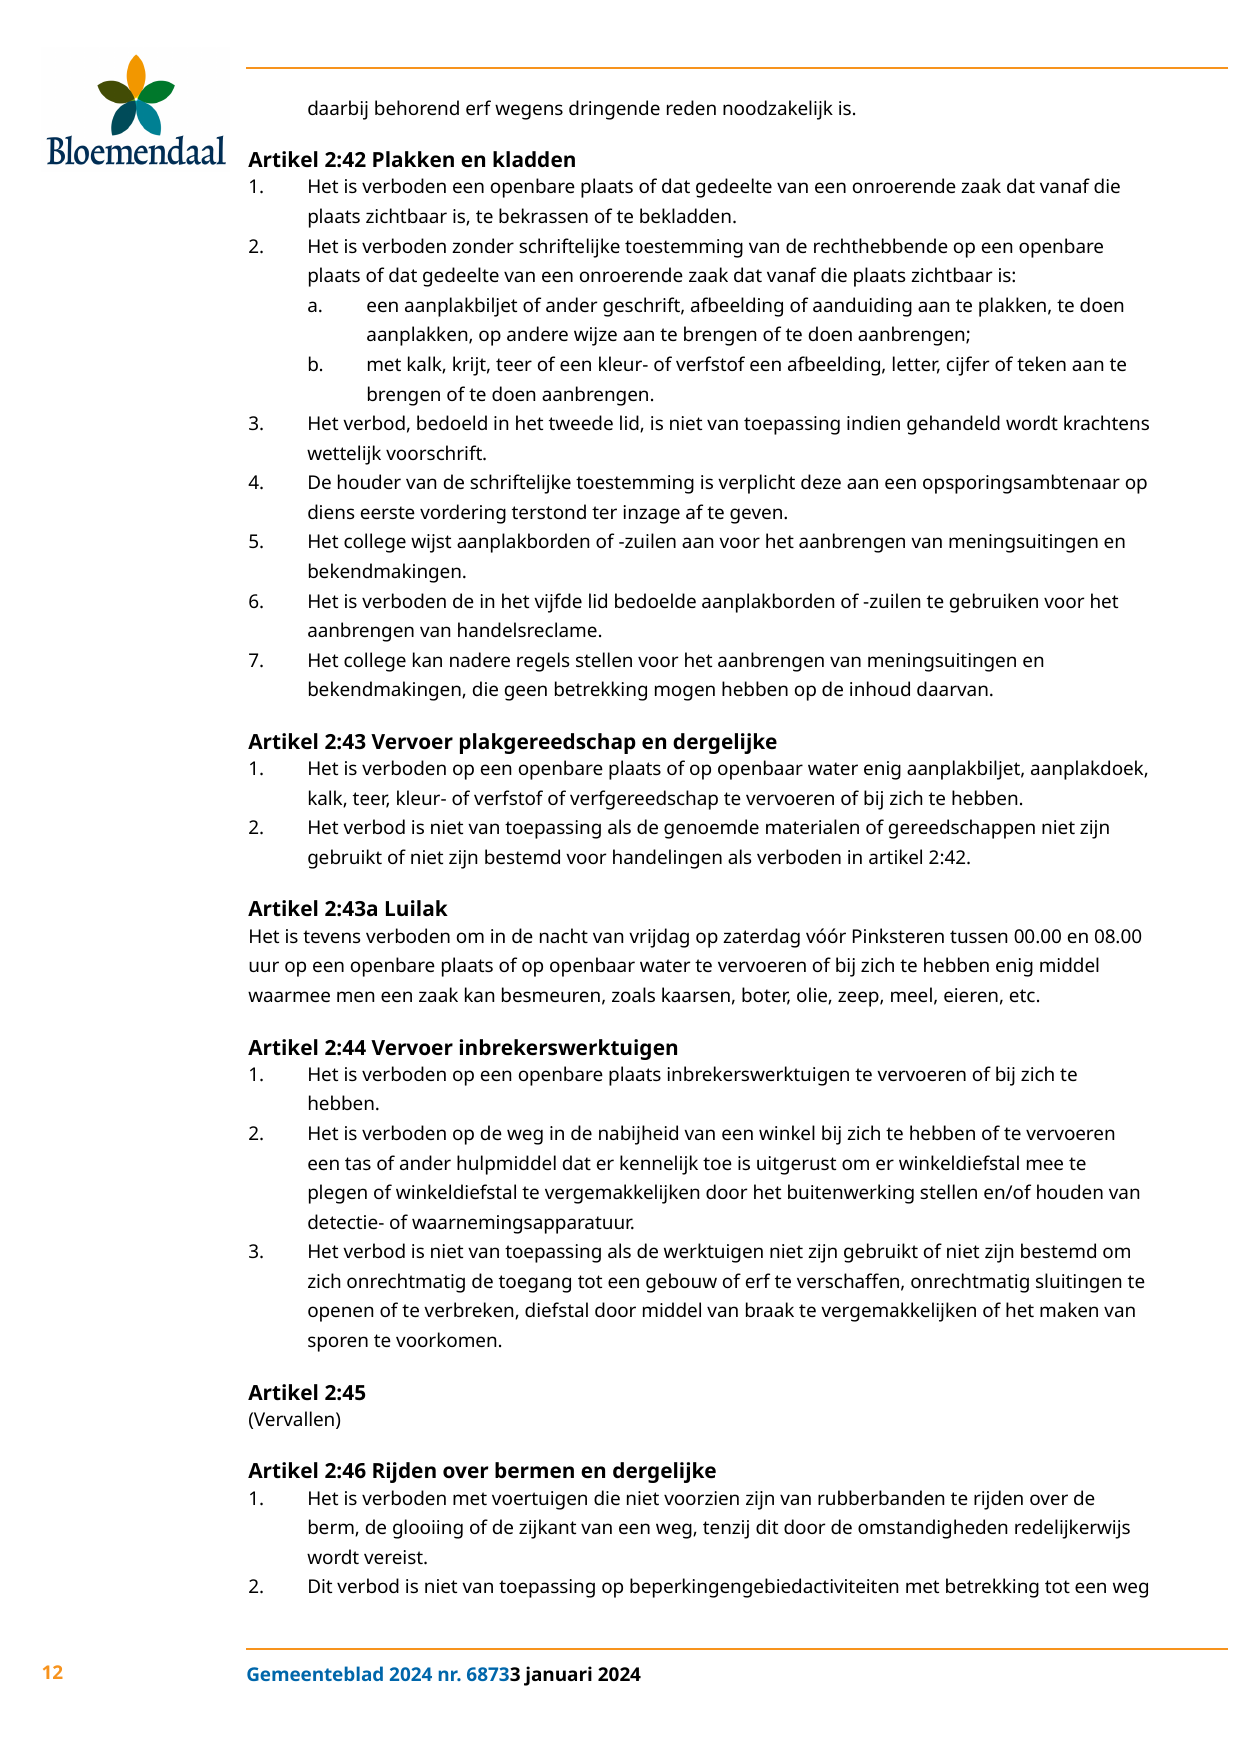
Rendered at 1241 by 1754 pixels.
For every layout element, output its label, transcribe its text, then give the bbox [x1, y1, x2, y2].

list daarbij behorend erf wegens dringende reden noodzakelijk is. [248, 95, 1152, 121]
list Het is verboden de in het vijfde lid bedoelde aanplakborden of -zuilen te gebruiken voor het aanbrengen van handelsreclame. [248, 588, 1152, 643]
list een aanplakbiljet of ander geschrift, afbeelding of aanduiding aan te plakken, te doen aanplakken, op andere wijze aan te brengen of te doen aanbrengen; [307, 292, 1152, 347]
list met kalk, krijt, teer of een kleur- of verfstof een afbeelding, letter, cijfer of teken aan te brengen of te doen aanbrengen. [307, 351, 1152, 406]
text Artikel 2:42 Plakken en kladden [248, 145, 1152, 174]
list Het is verboden op de weg in de nabijheid van een winkel bij zich te hebben of te vervoeren een tas of ander hulpmiddel dat er kennelijk toe is uitgerust om er winkeldiefstal mee te plegen of winkeldiefstal te vergemakkelijken door het buitenwerking stellen en/of houden van detectie- of waarnemingsapparatuur. [248, 1120, 1152, 1235]
picture [41, 47, 231, 172]
text Artikel 2:45 [248, 1378, 1152, 1406]
text (Vervallen) [248, 1406, 1152, 1432]
text Artikel 2:43a Luilak [248, 894, 1152, 923]
list Het is verboden op een openbare plaats inbrekerswerktuigen te vervoeren of bij zich te hebben. [248, 1061, 1152, 1116]
list Het verbod, bedoeld in het tweede lid, is niet van toepassing indien gehandeld wordt krachtens wettelijk voorschrift. [248, 410, 1152, 466]
list Het college wijst aanplakborden of -zuilen aan voor het aanbrengen van meningsuitingen en bekendmakingen. [248, 529, 1152, 584]
list Het is verboden een openbare plaats of dat gedeelte van een onroerende zaak dat vanaf die plaats zichtbaar is, te bekrassen of te bekladden. [248, 174, 1152, 229]
list Het verbod is niet van toepassing als de werktuigen niet zijn gebruikt of niet zijn bestemd om zich onrechtmatig de toegang tot een gebouw of erf te verschaffen, onrechtmatig sluitingen te openen of te verbreken, diefstal door middel van braak te vergemakkelijken of het maken van sporen te voorkomen. [248, 1238, 1152, 1353]
list Het college kan nadere regels stellen voor het aanbrengen van meningsuitingen en bekendmakingen, die geen betrekking mogen hebben op de inhoud daarvan. [248, 647, 1152, 702]
list Dit verbod is niet van toepassing op beperkingengebiedactiviteiten met betrekking tot een weg [248, 1574, 1152, 1599]
list Het is verboden op een openbare plaats of op openbaar water enig aanplakbiljet, aanplakdoek, kalk, teer, kleur- of verfstof of verfgereedschap te vervoeren of bij zich te hebben. [248, 755, 1152, 811]
text Artikel 2:46 Rijden over bermen en dergelijke [248, 1457, 1152, 1485]
list Het verbod is niet van toepassing als de genoemde materialen of gereedschappen niet zijn gebruikt of niet zijn bestemd voor handelingen als verboden in artikel 2:42. [248, 814, 1152, 870]
text Artikel 2:44 Vervoer inbrekerswerktuigen [248, 1033, 1152, 1061]
list De houder van de schriftelijke toestemming is verplicht deze aan een opsporingsambtenaar op diens eerste vordering terstond ter inzage af te geven. [248, 469, 1152, 525]
text Het is tevens verboden om in de nacht van vrijdag op zaterdag vóór Pinksteren tussen 00.00 en 08.00 uur op een openbare plaats of op openbaar water te vervoeren of bij zich te hebben enig middel waarmee men een zaak kan besmeuren, zoals kaarsen, boter, olie, zeep, meel, eieren, etc. [248, 923, 1152, 1008]
text Artikel 2:43 Vervoer plakgereedschap en dergelijke [248, 727, 1152, 755]
list Het is verboden zonder schriftelijke toestemming van de rechthebbende op een openbare plaats of dat gedeelte van een onroerende zaak dat vanaf die plaats zichtbaar is: [248, 233, 1152, 288]
list Het is verboden met voertuigen die niet voorzien zijn van rubberbanden te rijden over de berm, de glooiing of de zijkant van een weg, tenzij dit door de omstandigheden redelijkerwijs wordt vereist. [248, 1485, 1152, 1570]
